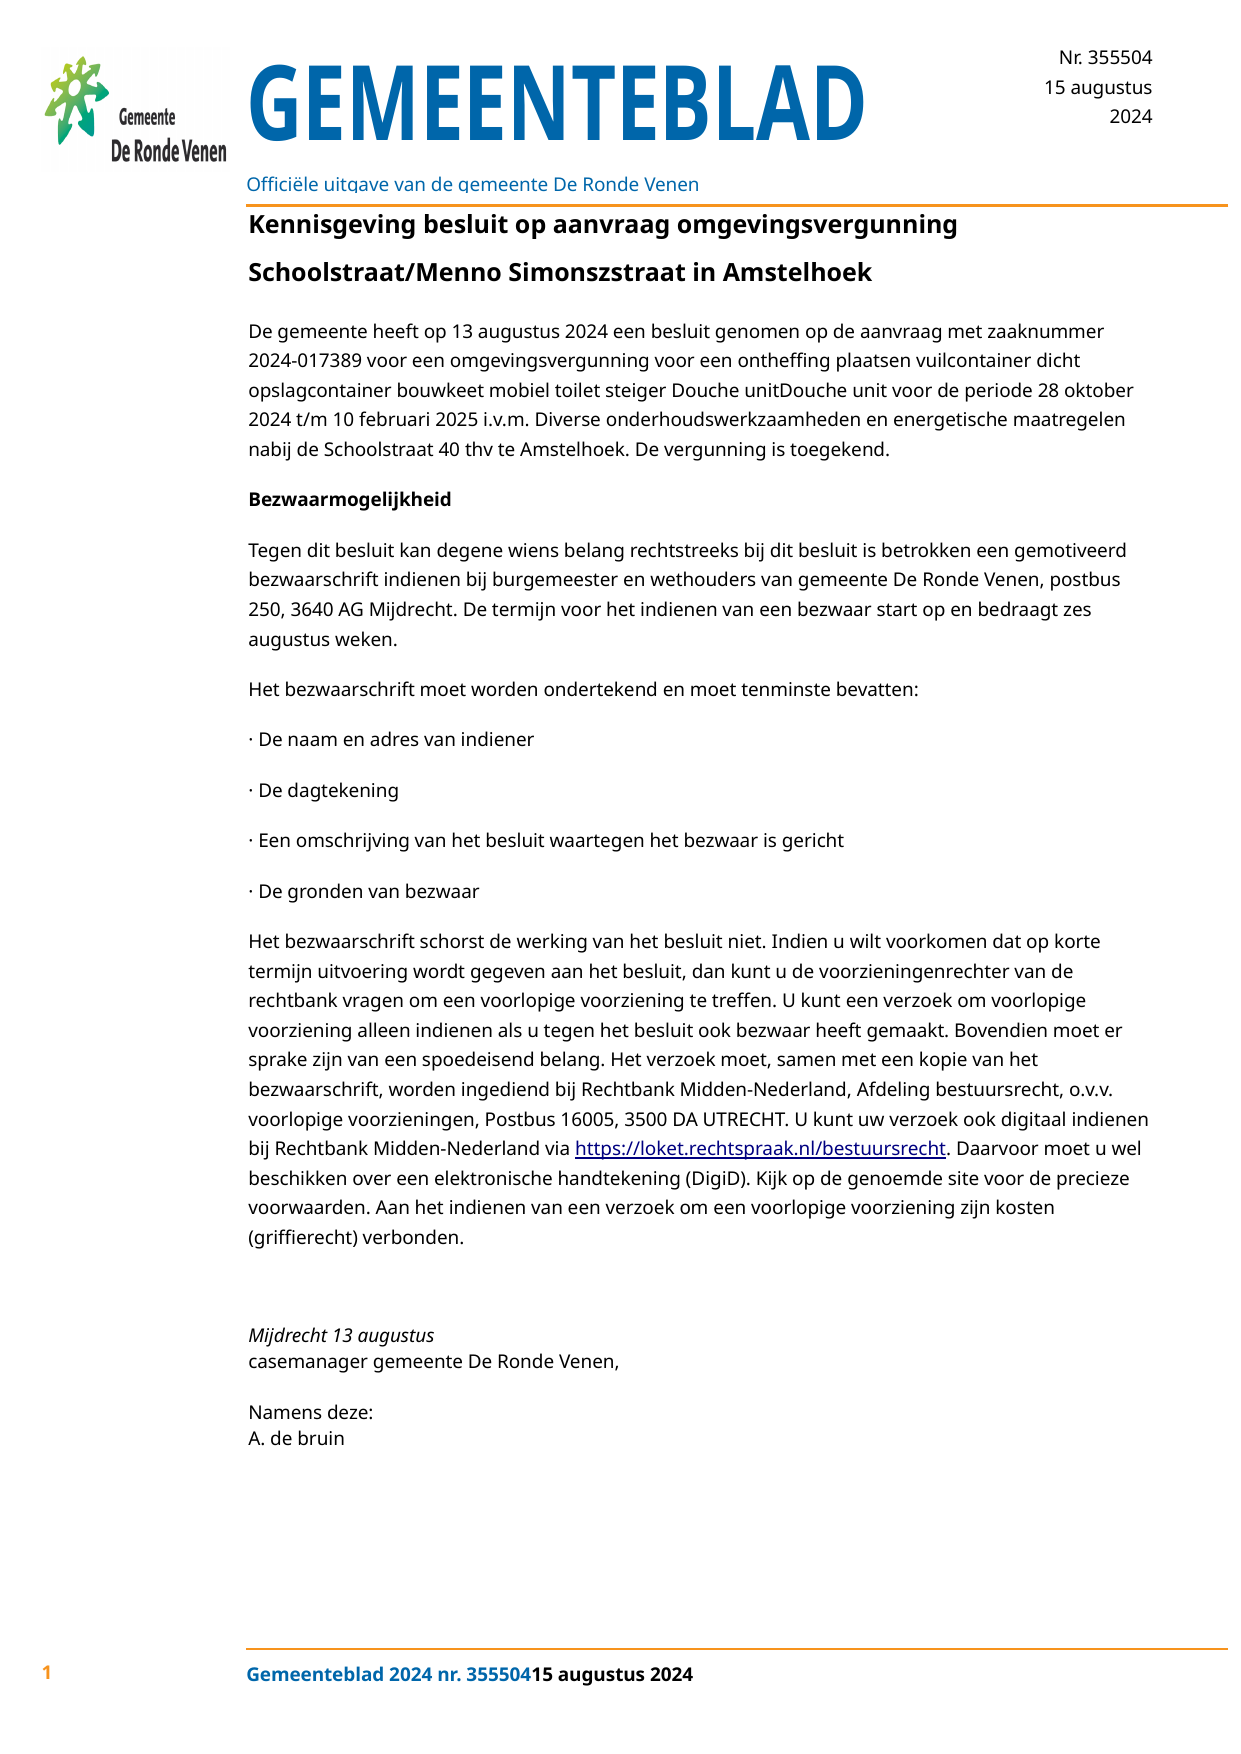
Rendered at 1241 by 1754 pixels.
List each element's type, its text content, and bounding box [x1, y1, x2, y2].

text casemanager gemeente De Ronde Venen, [248, 1348, 1152, 1374]
text Het bezwaarschrift schorst de werking van het besluit niet. Indien u wilt voorkomen dat op korte termijn uitvoering wordt gegeven aan het besluit, dan kunt u de voorzieningenrechter van de rechtbank vragen om een voorlopige voorziening te treffen. U kunt een verzoek om voorlopige voorziening alleen indienen als u tegen het besluit ook bezwaar heeft gemaakt. Bovendien moet er sprake zijn van een spoedeisend belang. Het verzoek moet, samen met een kopie van het bezwaarschrift, worden ingediend bij Rechtbank Midden-Nederland, Afdeling bestuursrecht, o.v.v. voorlopige voorzieningen, Postbus 16005, 3500 DA UTRECHT. U kunt uw verzoek ook digitaal indienen bij Rechtbank Midden-Nederland via https://loket.rechtspraak.nl/bestuursrecht. Daarvoor moet u wel beschikken over een elektronische handtekening (DigiD). Kijk op de genoemde site voor de precieze voorwaarden. Aan het indienen van een verzoek om een voorlopige voorziening zijn kosten (griffierecht) verbonden. [248, 928, 1152, 1250]
text Namens deze: [248, 1399, 1152, 1425]
text Bezwaarmogelijkheid [248, 487, 1152, 512]
text · De gronden van bezwaar [248, 878, 1152, 904]
text · Een omschrijving van het besluit waartegen het bezwaar is gericht [248, 827, 1152, 853]
text · De naam en adres van indiener [248, 727, 1152, 752]
text Tegen dit besluit kan degene wiens belang rechtstreeks bij dit besluit is betrokken een gemotiveerd bezwaarschrift indienen bij burgemeester en wethouders van gemeente De Ronde Venen, postbus 250, 3640 AG Mijdrecht. De termijn voor het indienen van een bezwaar start op en bedraagt zes augustus weken. [248, 537, 1152, 652]
text Het bezwaarschrift moet worden ondertekend en moet tenminste bevatten: [248, 676, 1152, 702]
picture [41, 47, 231, 172]
text De gemeente heeft op 13 augustus 2024 een besluit genomen op de aanvraag met zaaknummer 2024-017389 voor een omgevingsvergunning voor een ontheffing plaatsen vuilcontainer dicht opslagcontainer bouwkeet mobiel toilet steiger Douche unitDouche unit voor de periode 28 oktober 2024 t/m 10 februari 2025 i.v.m. Diverse onderhoudswerkzaamheden en energetische maatregelen nabij de Schoolstraat 40 thv te Amstelhoek. De vergunning is toegekend. [248, 318, 1152, 462]
text Mijdrecht 13 augustus [248, 1322, 1152, 1348]
text A. de bruin [248, 1425, 1152, 1451]
text Kennisgeving besluit op aanvraag omgevingsvergunning Schoolstraat/Menno Simonszstraat in Amstelhoek [248, 207, 1152, 288]
text · De dagtekening [248, 777, 1152, 803]
